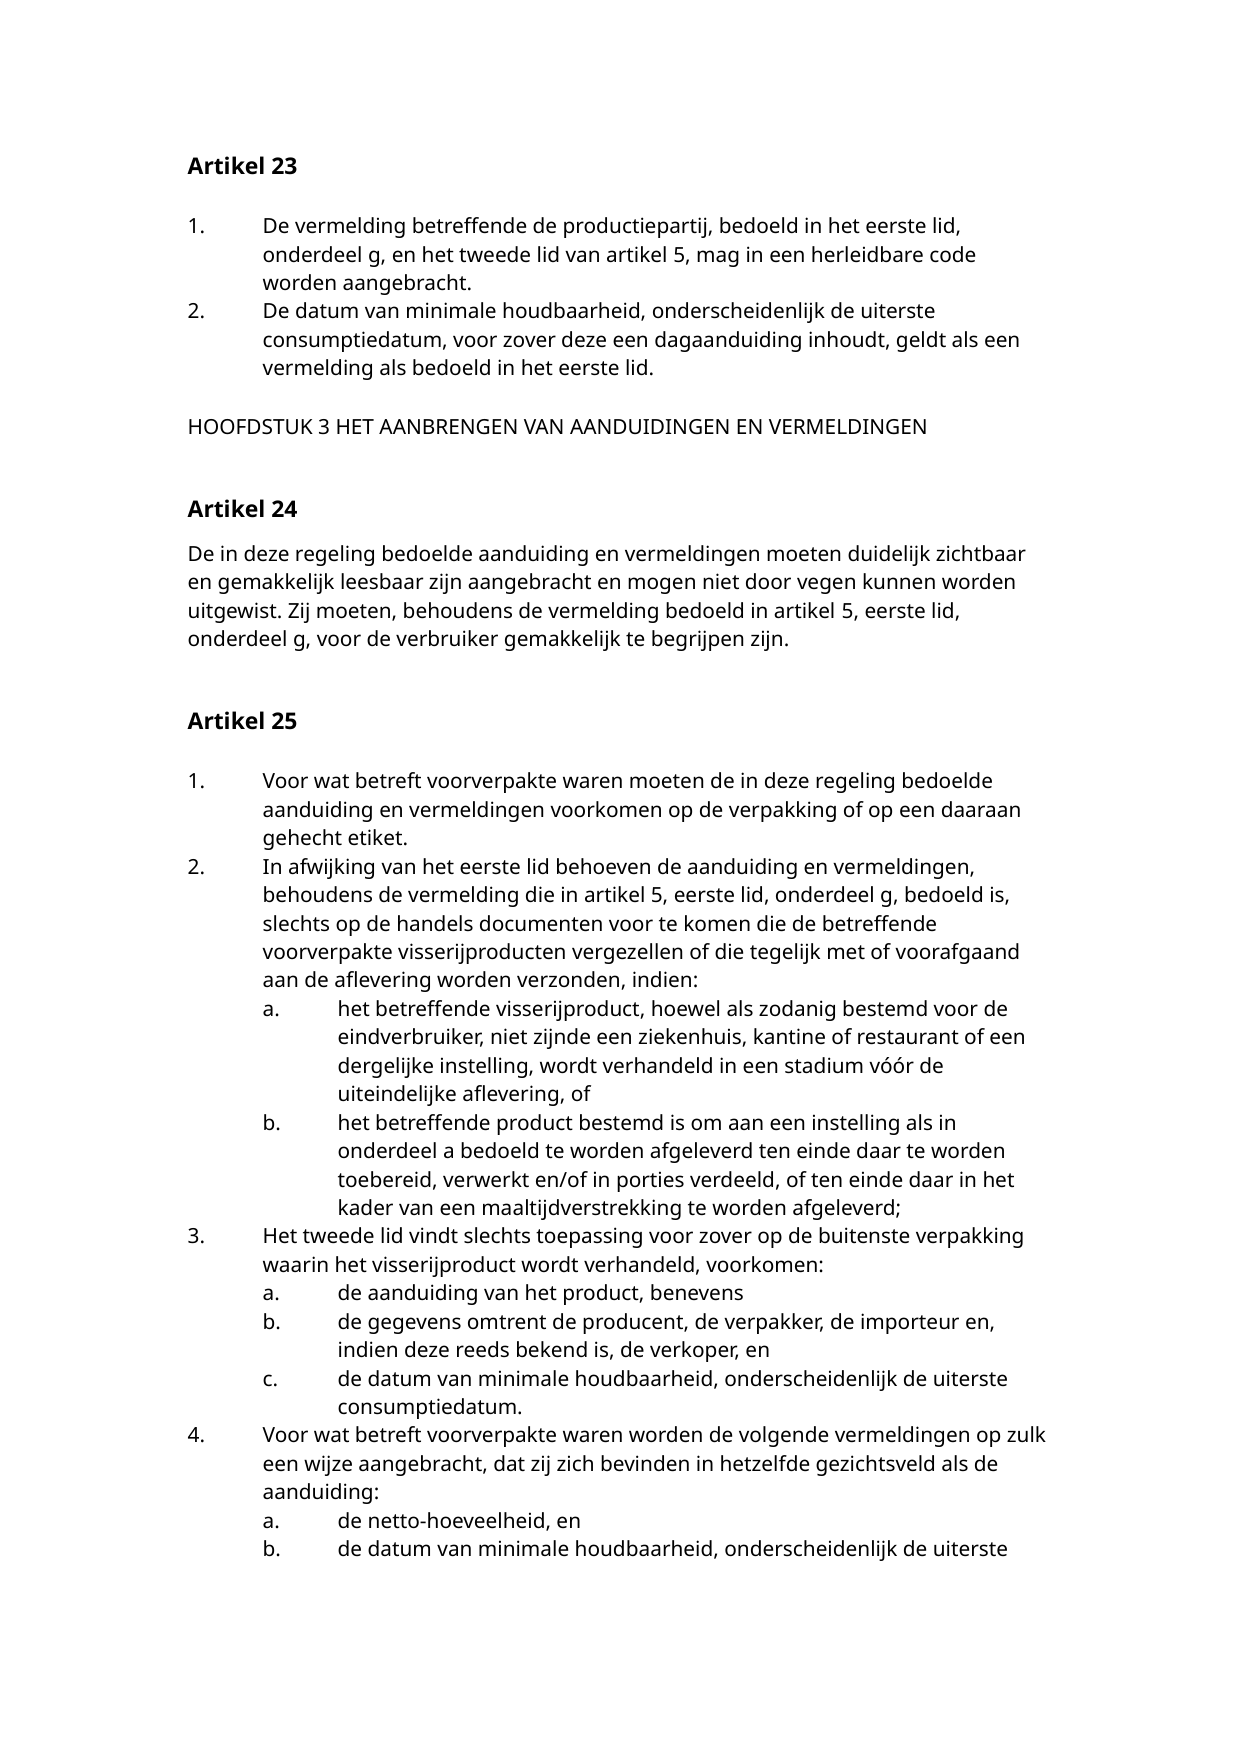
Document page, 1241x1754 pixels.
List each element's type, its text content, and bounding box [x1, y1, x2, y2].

text De in deze regeling bedoelde aanduiding en vermeldingen moeten duidelijk zichtbaar en gemakkelijk leesbaar zijn aangebracht en mogen niet door vegen kunnen worden uitgewist. Zij moeten, behoudens de vermelding bedoeld in artikel 5, eerste lid, onderdeel g, voor de verbruiker gemakkelijk te begrijpen zijn. [187, 539, 1053, 653]
subtitle Artikel 24 [187, 493, 1053, 524]
list Voor wat betreft voorverpakte waren worden de volgende vermeldingen op zulk een wijze aangebracht, dat zij zich bevinden in hetzelfde gezichtsveld als de aanduiding: [187, 1421, 1053, 1506]
list de netto-hoeveelheid, en [262, 1506, 1053, 1534]
list de aanduiding van het product, benevens [262, 1278, 1053, 1307]
subtitle Artikel 25 [187, 705, 1053, 737]
list De vermelding betreffende de productiepartij, bedoeld in het eerste lid, onderdeel g, en het tweede lid van artikel 5, mag in een herleidbare code worden aangebracht. [187, 211, 1053, 297]
list het betreffende product bestemd is om aan een instelling als in onderdeel a bedoeld te worden afgeleverd ten einde daar te worden toebereid, verwerkt en/of in porties verdeeld, of ten einde daar in het kader van een maaltijdverstrekking te worden afgeleverd; [262, 1108, 1053, 1222]
list de datum van minimale houdbaarheid, onderscheidenlijk de uiterste consumptiedatum. [262, 1364, 1053, 1421]
list In afwijking van het eerste lid behoeven de aanduiding en vermeldingen, behoudens de vermelding die in artikel 5, eerste lid, onderdeel g, bedoeld is, slechts op de handels documenten voor te komen die de betreffende voorverpakte visserijproducten vergezellen of die tegelijk met of voorafgaand aan de aflevering worden verzonden, indien: [187, 852, 1053, 994]
list Het tweede lid vindt slechts toepassing voor zover op de buitenste verpakking waarin het visserijproduct wordt verhandeld, voorkomen: [187, 1222, 1053, 1278]
subtitle HOOFDSTUK 3 HET AANBRENGEN VAN AANDUIDINGEN EN VERMELDINGEN [187, 412, 1053, 440]
list het betreffende visserijproduct, hoewel als zodanig bestemd voor de eindverbruiker, niet zijnde een ziekenhuis, kantine of restaurant of een dergelijke instelling, wordt verhandeld in een stadium vóór de uiteindelijke aflevering, of [262, 994, 1053, 1108]
subtitle Artikel 23 [187, 150, 1053, 181]
list De datum van minimale houdbaarheid, onderscheidenlijk de uiterste consumptiedatum, voor zover deze een dagaanduiding inhoudt, geldt als een vermelding als bedoeld in het eerste lid. [187, 297, 1053, 382]
list de gegevens omtrent de producent, de verpakker, de importeur en, indien deze reeds bekend is, de verkoper, en [262, 1307, 1053, 1364]
list de datum van minimale houdbaarheid, onderscheidenlijk de uiterste [262, 1534, 1053, 1563]
list Voor wat betreft voorverpakte waren moeten de in deze regeling bedoelde aanduiding en vermeldingen voorkomen op de verpakking of op een daaraan gehecht etiket. [187, 767, 1053, 852]
